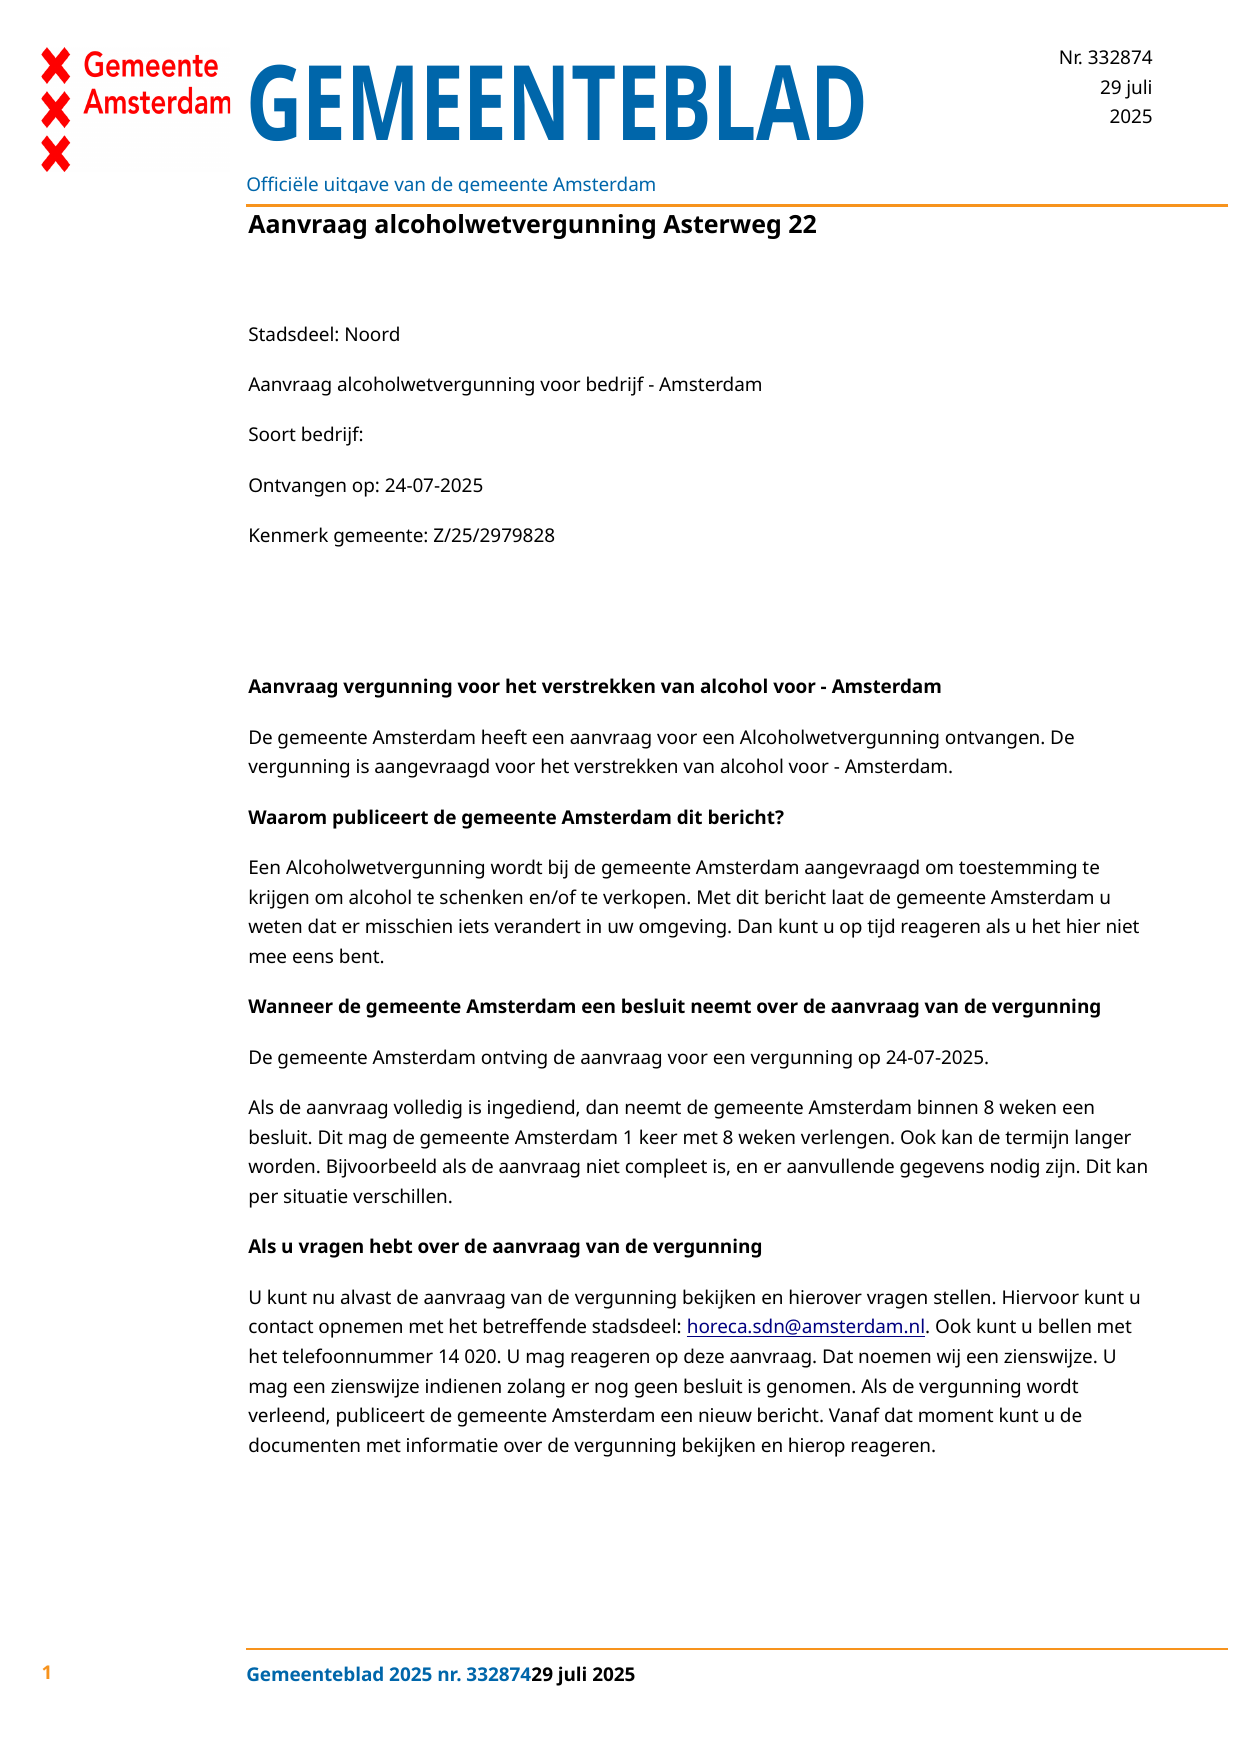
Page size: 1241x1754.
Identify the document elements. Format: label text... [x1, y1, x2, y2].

text Als de aanvraag volledig is ingediend, dan neemt de gemeente Amsterdam binnen 8 weken een besluit. Dit mag de gemeente Amsterdam 1 keer met 8 weken verlengen. Ook kan de termijn langer worden. Bijvoorbeeld als de aanvraag niet compleet is, en er aanvullende gegevens nodig zijn. Dit kan per situatie verschillen. [248, 1094, 1152, 1209]
text Een Alcoholwetvergunning wordt bij de gemeente Amsterdam aangevraagd om toestemming te krijgen om alcohol te schenken en/of te verkopen. Met dit bericht laat de gemeente Amsterdam u weten dat er misschien iets verandert in uw omgeving. Dan kunt u op tijd reageren als u het hier niet mee eens bent. [248, 854, 1152, 969]
text Wanneer de gemeente Amsterdam een besluit neemt over de aanvraag van de vergunning [248, 994, 1152, 1019]
text Aanvraag alcoholwetvergunning Asterweg 22 [248, 207, 1152, 241]
text U kunt nu alvast de aanvraag van de vergunning bekijken en hierover vragen stellen. Hiervoor kunt u contact opnemen met het betreffende stadsdeel: horeca.sdn@amsterdam.nl. Ook kunt u bellen met het telefoonnummer 14 020. U mag reageren op deze aanvraag. Dat noemen wij een zienswijze. U mag een zienswijze indienen zolang er nog geen besluit is genomen. Als de vergunning wordt verleend, publiceert de gemeente Amsterdam een nieuw bericht. Vanaf dat moment kunt u de documenten met informatie over de vergunning bekijken en hierop reageren. [248, 1284, 1152, 1458]
text Aanvraag alcoholwetvergunning voor bedrijf - Amsterdam [248, 371, 1152, 397]
text De gemeente Amsterdam ontving de aanvraag voor een vergunning op 24-07-2025. [248, 1044, 1152, 1070]
text Aanvraag vergunning voor het verstrekken van alcohol voor - Amsterdam [248, 674, 1152, 699]
text Ontvangen op: 24-07-2025 [248, 472, 1152, 498]
text Als u vragen hebt over de aanvraag van de vergunning [248, 1234, 1152, 1259]
text Soort bedrijf: [248, 422, 1152, 447]
picture [41, 47, 231, 172]
text Waarom publiceert de gemeente Amsterdam dit bericht? [248, 804, 1152, 830]
text Kenmerk gemeente: Z/25/2979828 [248, 522, 1152, 548]
text Stadsdeel: Noord [248, 321, 1152, 346]
text De gemeente Amsterdam heeft een aanvraag voor een Alcoholwetvergunning ontvangen. De vergunning is aangevraagd voor het verstrekken van alcohol voor - Amsterdam. [248, 724, 1152, 779]
